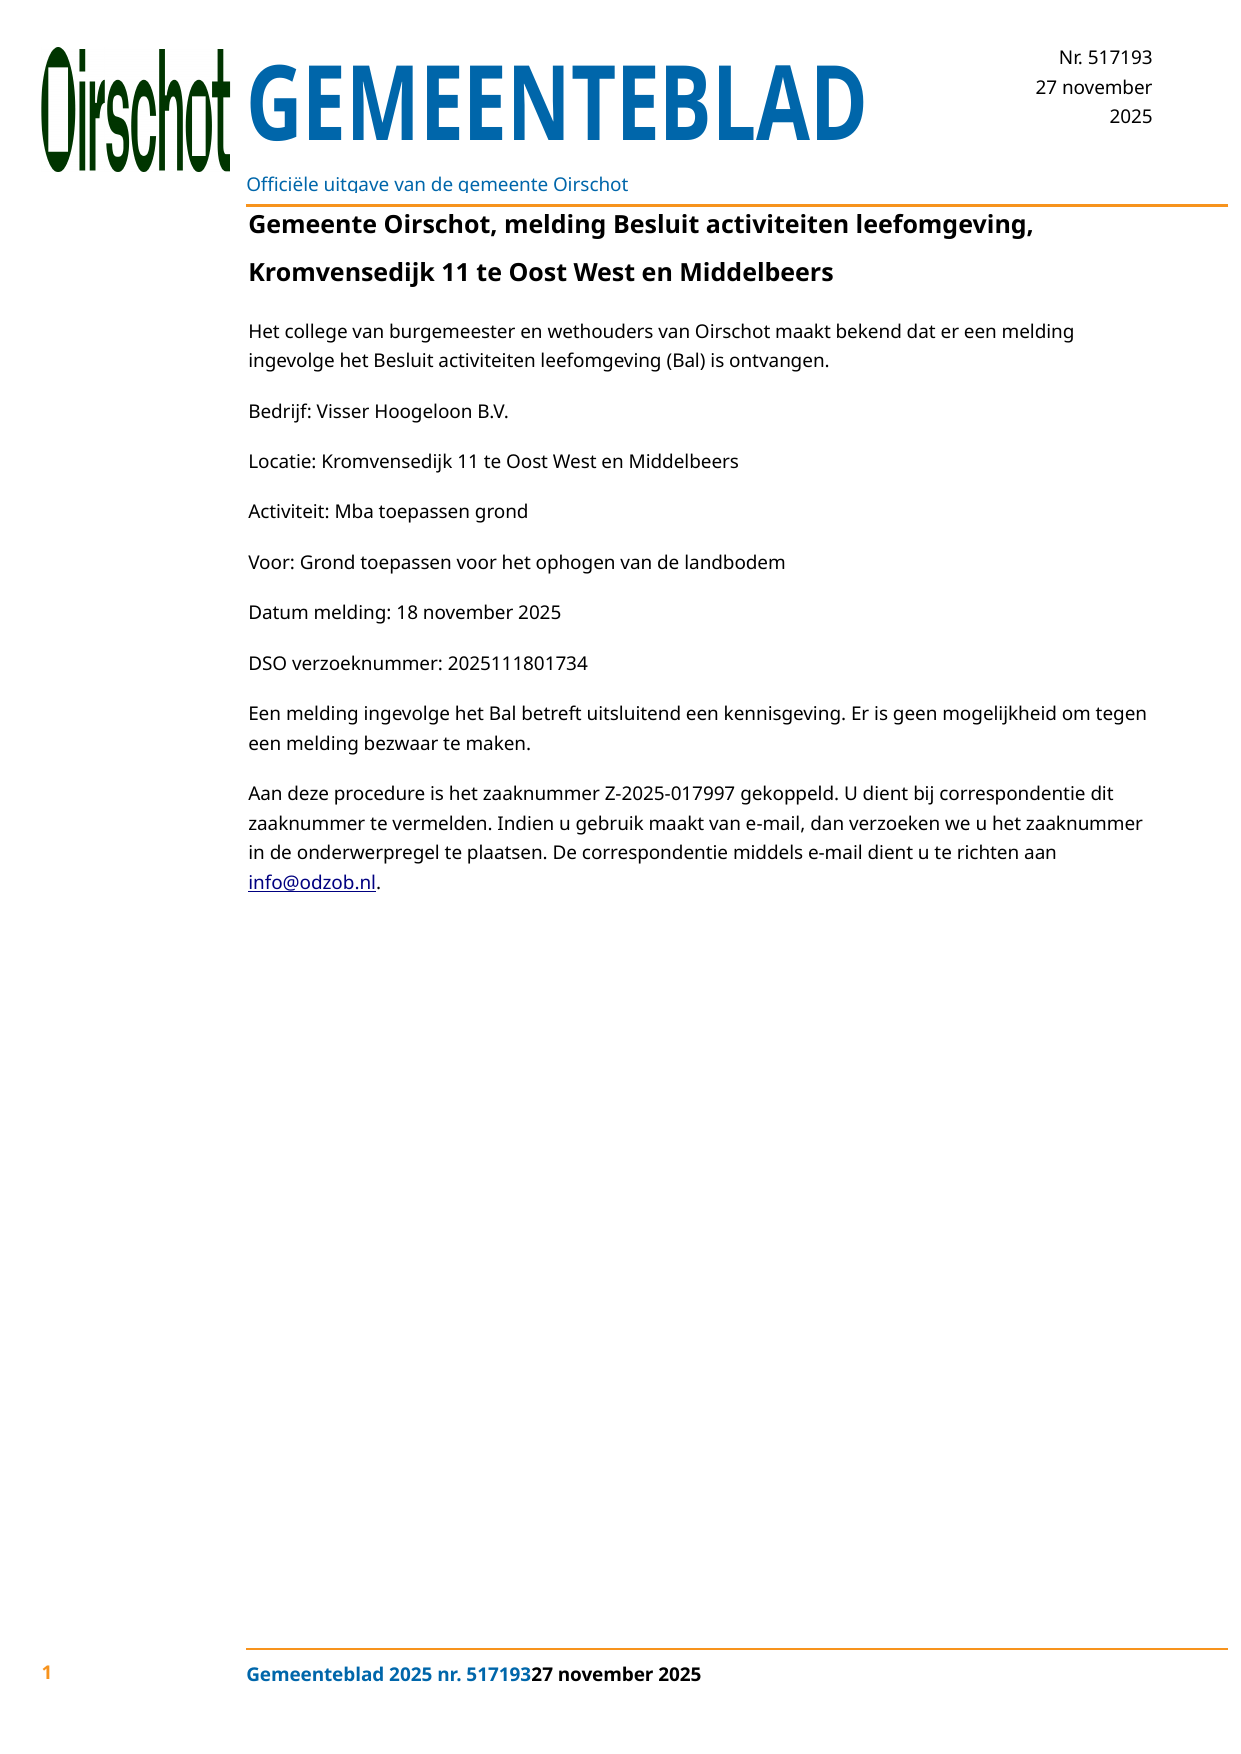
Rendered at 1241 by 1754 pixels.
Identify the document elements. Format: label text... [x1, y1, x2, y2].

text Datum melding: 18 november 2025 [248, 599, 1152, 625]
text Locatie: Kromvensedijk 11​ te Oost West en Middelbeers [248, 448, 1152, 474]
text Voor: Grond toepassen voor het ophogen van de landbodem [248, 549, 1152, 575]
text Gemeente Oirschot, melding Besluit activiteiten leefomgeving, Kromvensedijk 11​ te Oost West en Middelbeers [248, 207, 1152, 288]
text Het college van burgemeester en wethouders van Oirschot maakt bekend dat er een melding ingevolge het Besluit activiteiten leefomgeving (Bal) is ontvangen. [248, 318, 1152, 373]
text Aan deze procedure is het zaaknummer Z-2025-017997 gekoppeld. U dient bij correspondentie dit zaaknummer te vermelden. Indien u gebruik maakt van e-mail, dan verzoeken we u het zaaknummer in de onderwerpregel te plaatsen. De correspondentie middels e-mail dient u te richten aan info@odzob.nl. [248, 780, 1152, 895]
text Bedrijf: Visser Hoogeloon B.V. [248, 398, 1152, 424]
text Een melding ingevolge het Bal betreft uitsluitend een kennisgeving. Er is geen mogelijkheid om tegen een melding bezwaar te maken. [248, 700, 1152, 756]
text DSO verzoeknummer: 2025111801734 [248, 650, 1152, 676]
text Activiteit: Mba toepassen grond [248, 499, 1152, 524]
picture [41, 47, 231, 172]
